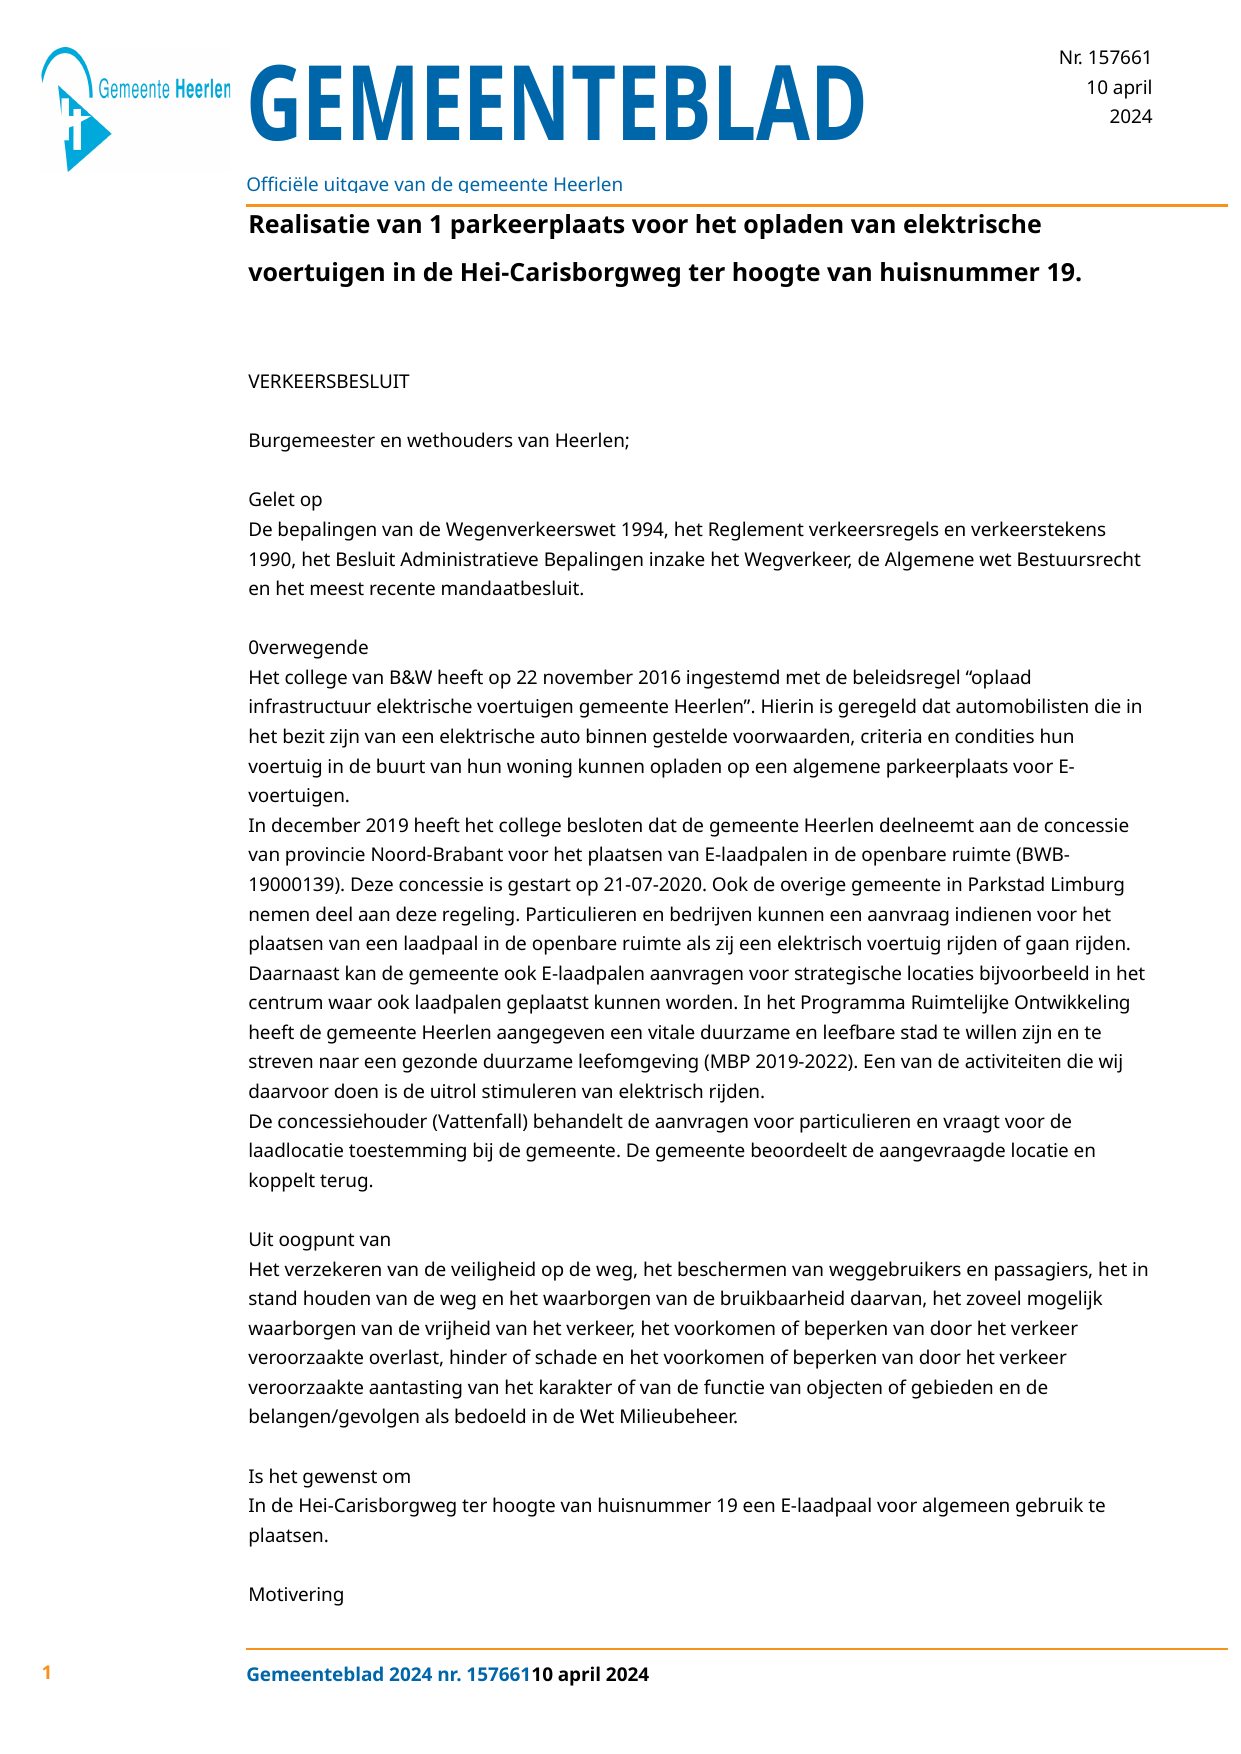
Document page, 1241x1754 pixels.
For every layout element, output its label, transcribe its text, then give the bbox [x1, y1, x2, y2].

text Het college van B&W heeft op 22 november 2016 ingestemd met de beleidsregel “oplaad infrastructuur elektrische voertuigen gemeente Heerlen”. Hierin is geregeld dat automobilisten die in het bezit zijn van een elektrische auto binnen gestelde voorwaarden, criteria en condities hun voertuig in de buurt van hun woning kunnen opladen op een algemene parkeerplaats voor E-voertuigen. [248, 664, 1152, 808]
text 0verwegende [248, 634, 1152, 660]
text VERKEERSBESLUIT [248, 368, 1152, 394]
text Burgemeester en wethouders van Heerlen; [248, 427, 1152, 453]
text In de Hei-Carisborgweg ter hoogte van huisnummer 19 een E-laadpaal voor algemeen gebruik te plaatsen. [248, 1492, 1152, 1548]
text Uit oogpunt van [248, 1226, 1152, 1252]
text Motivering [248, 1581, 1152, 1607]
text Het verzekeren van de veiligheid op de weg, het beschermen van weggebruikers en passagiers, het in stand houden van de weg en het waarborgen van de bruikbaarheid daarvan, het zoveel mogelijk waarborgen van de vrijheid van het verkeer, het voorkomen of beperken van door het verkeer veroorzaakte overlast, hinder of schade en het voorkomen of beperken van door het verkeer veroorzaakte aantasting van het karakter of van de functie van objecten of gebieden en de belangen/gevolgen als bedoeld in de Wet Milieubeheer. [248, 1256, 1152, 1429]
picture [41, 47, 59, 70]
text De bepalingen van de Wegenverkeerswet 1994, het Reglement verkeersregels en verkeerstekens 1990, het Besluit Administratieve Bepalingen inzake het Wegverkeer, de Algemene wet Bestuursrecht en het meest recente mandaatbesluit. [248, 516, 1152, 601]
text Gelet op [248, 487, 1152, 512]
text In december 2019 heeft het college besloten dat de gemeente Heerlen deelneemt aan de concessie van provincie Noord-Brabant voor het plaatsen van E-laadpalen in de openbare ruimte (BWB-19000139). Deze concessie is gestart op 21-07-2020. Ook de overige gemeente in Parkstad Limburg nemen deel aan deze regeling. Particulieren en bedrijven kunnen een aanvraag indienen voor het plaatsen van een laadpaal in de openbare ruimte als zij een elektrisch voertuig rijden of gaan rijden. Daarnaast kan de gemeente ook E-laadpalen aanvragen voor strategische locaties bijvoorbeeld in het centrum waar ook laadpalen geplaatst kunnen worden. In het Programma Ruimtelijke Ontwikkeling heeft de gemeente Heerlen aangegeven een vitale duurzame en leefbare stad te willen zijn en te streven naar een gezonde duurzame leefomgeving (MBP 2019-2022). Een van de activiteiten die wij daarvoor doen is de uitrol stimuleren van elektrisch rijden. [248, 812, 1152, 1104]
text De concessiehouder (Vattenfall) behandelt de aanvragen voor particulieren en vraagt voor de laadlocatie toestemming bij de gemeente. De gemeente beoordeelt de aangevraagde locatie en koppelt terug. [248, 1108, 1152, 1193]
text Realisatie van 1 parkeerplaats voor het opladen van elektrische voertuigen in de Hei-Carisborgweg ter hoogte van huisnummer 19. [248, 207, 1152, 288]
text Is het gewenst om [248, 1463, 1152, 1488]
picture [41, 47, 231, 172]
